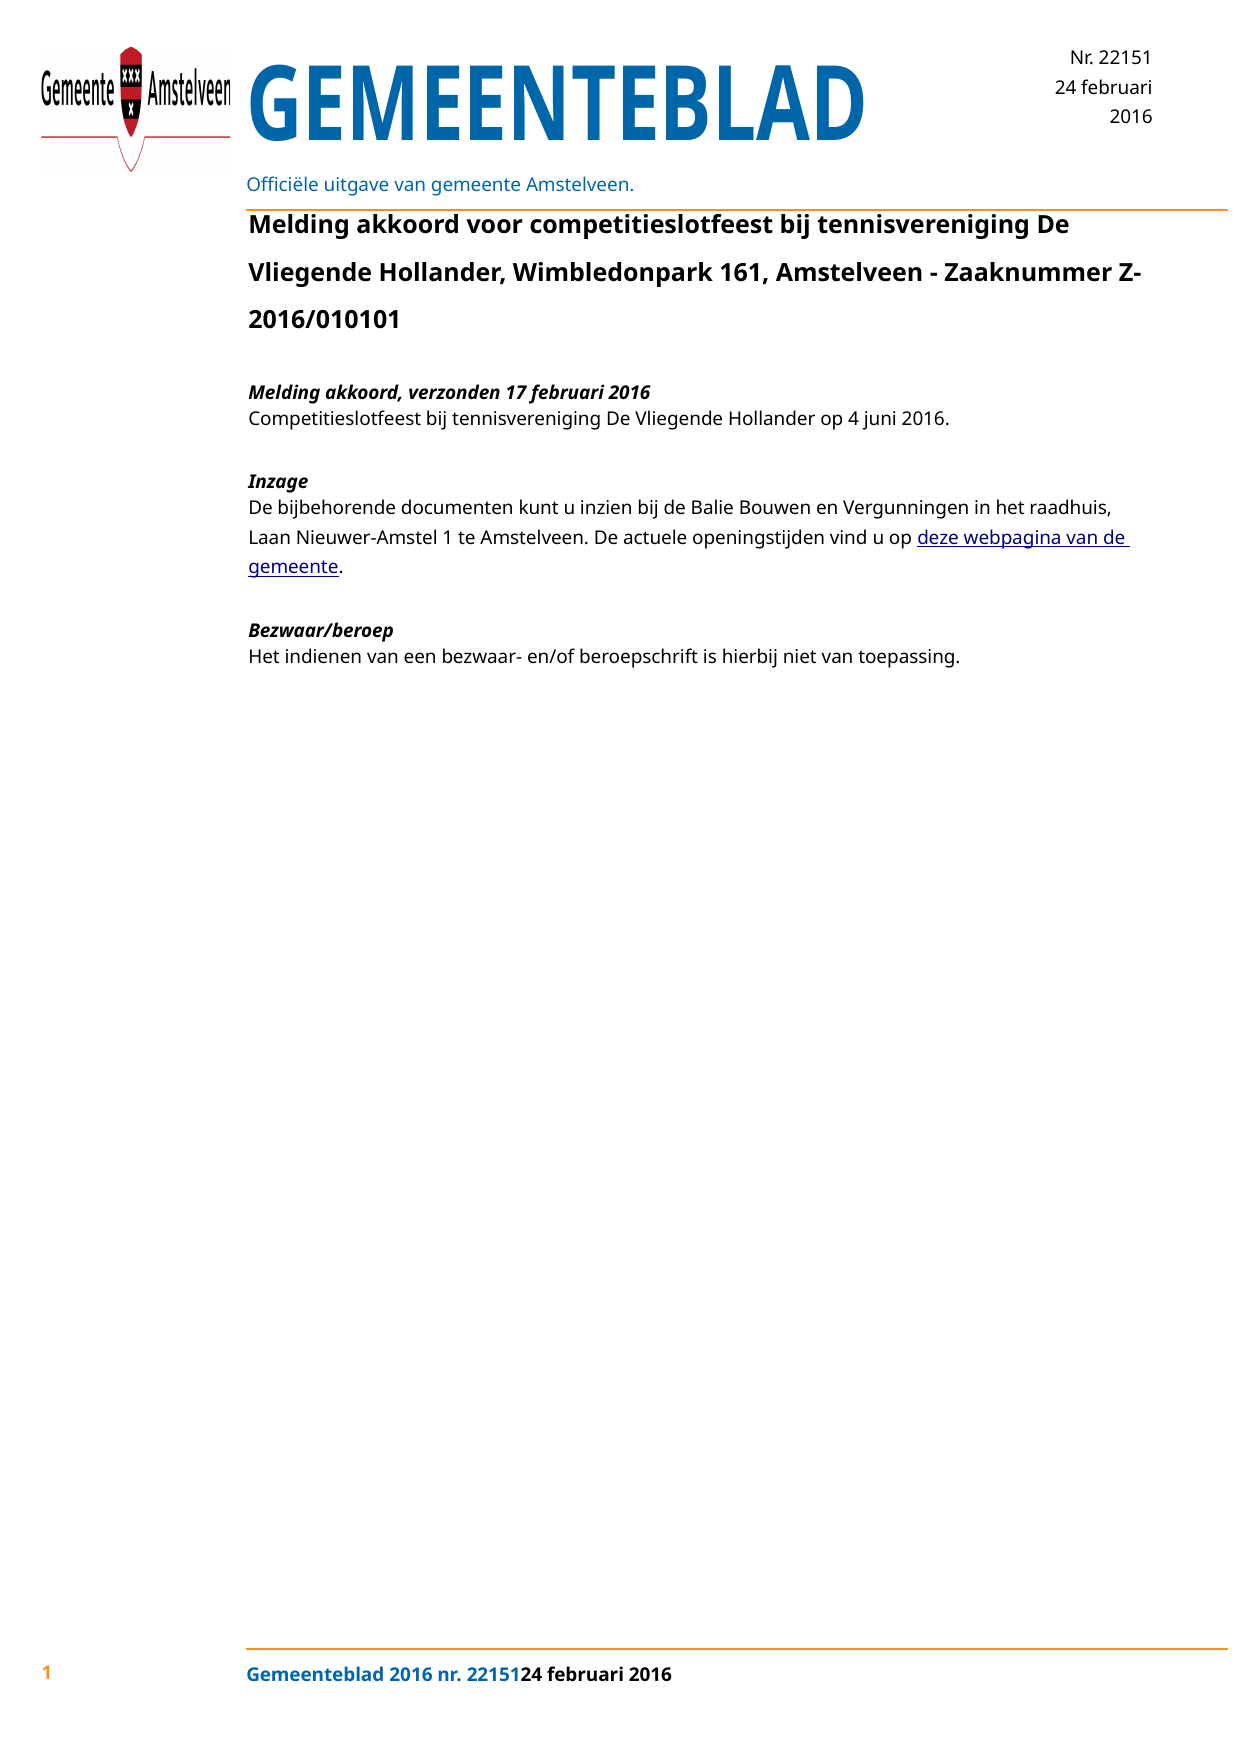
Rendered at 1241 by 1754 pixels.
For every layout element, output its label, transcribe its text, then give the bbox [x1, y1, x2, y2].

text Bezwaar/beroep [248, 618, 1152, 643]
text Inzage [248, 469, 1152, 494]
text Melding akkoord, verzonden 17 februari 2016 [248, 379, 1152, 405]
text De bijbehorende documenten kunt u inzien bij de Balie Bouwen en Vergunningen in het raadhuis, Laan Nieuwer-Amstel 1 te Amstelveen. De actuele openingstijden vind u op deze webpagina van de gemeente. [248, 494, 1152, 579]
text Melding akkoord voor competitieslotfeest bij tennisvereniging De Vliegende Hollander, Wimbledonpark 161, Amstelveen - Zaaknummer Z-2016/010101 [248, 211, 1152, 336]
picture [41, 47, 231, 172]
text Competitieslotfeest bij tennisvereniging De Vliegende Hollander op 4 juni 2016. [248, 405, 1152, 431]
text Het indienen van een bezwaar- en/of beroepschrift is hierbij niet van toepassing. [248, 643, 1152, 669]
